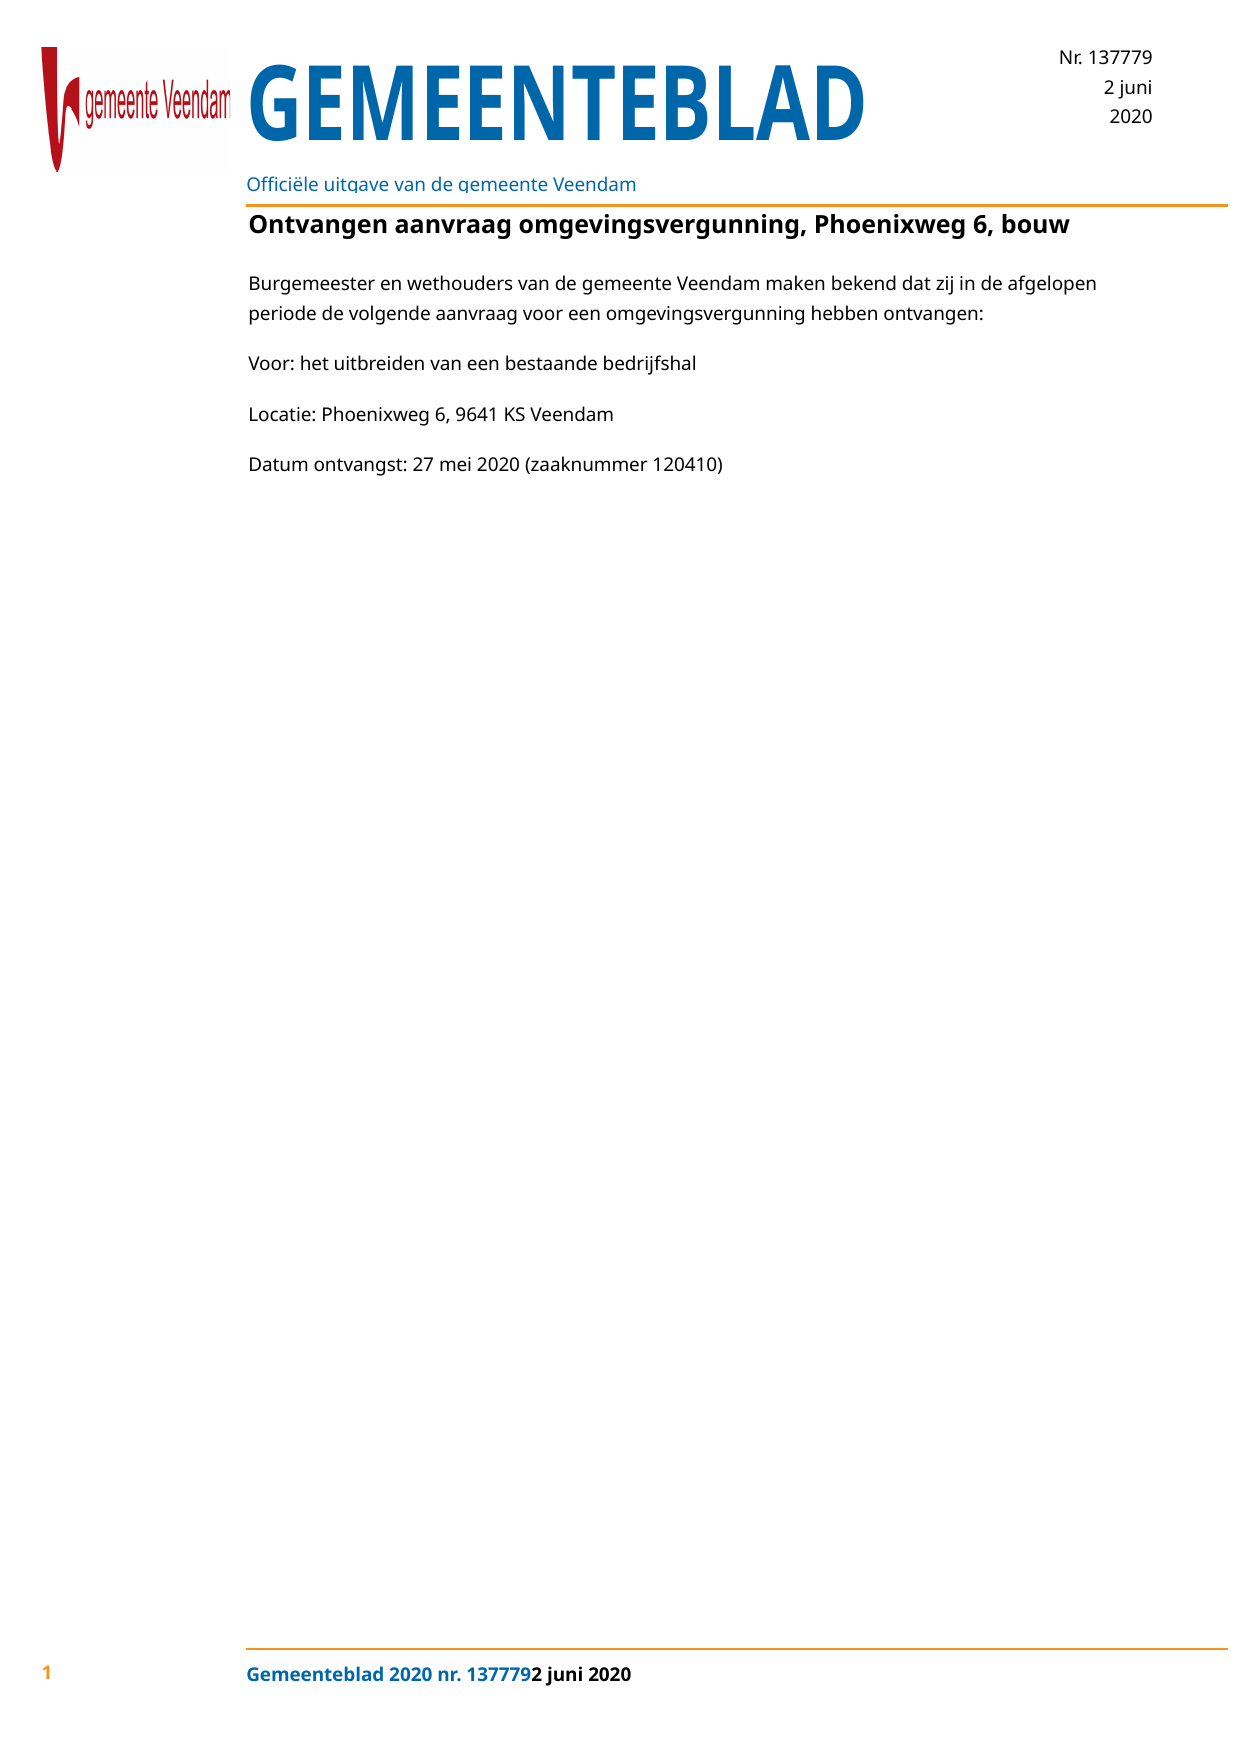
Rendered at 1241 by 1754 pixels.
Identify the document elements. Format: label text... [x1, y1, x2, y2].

text Datum ontvangst: 27 mei 2020 (zaaknummer 120410) [248, 451, 1152, 477]
text Voor: het uitbreiden van een bestaande bedrijfshal [248, 350, 1152, 376]
text Burgemeester en wethouders van de gemeente Veendam maken bekend dat zij in de afgelopen periode de volgende aanvraag voor een omgevingsvergunning hebben ontvangen: [248, 270, 1152, 326]
picture [41, 47, 231, 172]
text Locatie: Phoenixweg 6, 9641 KS Veendam [248, 401, 1152, 426]
text Ontvangen aanvraag omgevingsvergunning, Phoenixweg 6, bouw [248, 207, 1152, 241]
